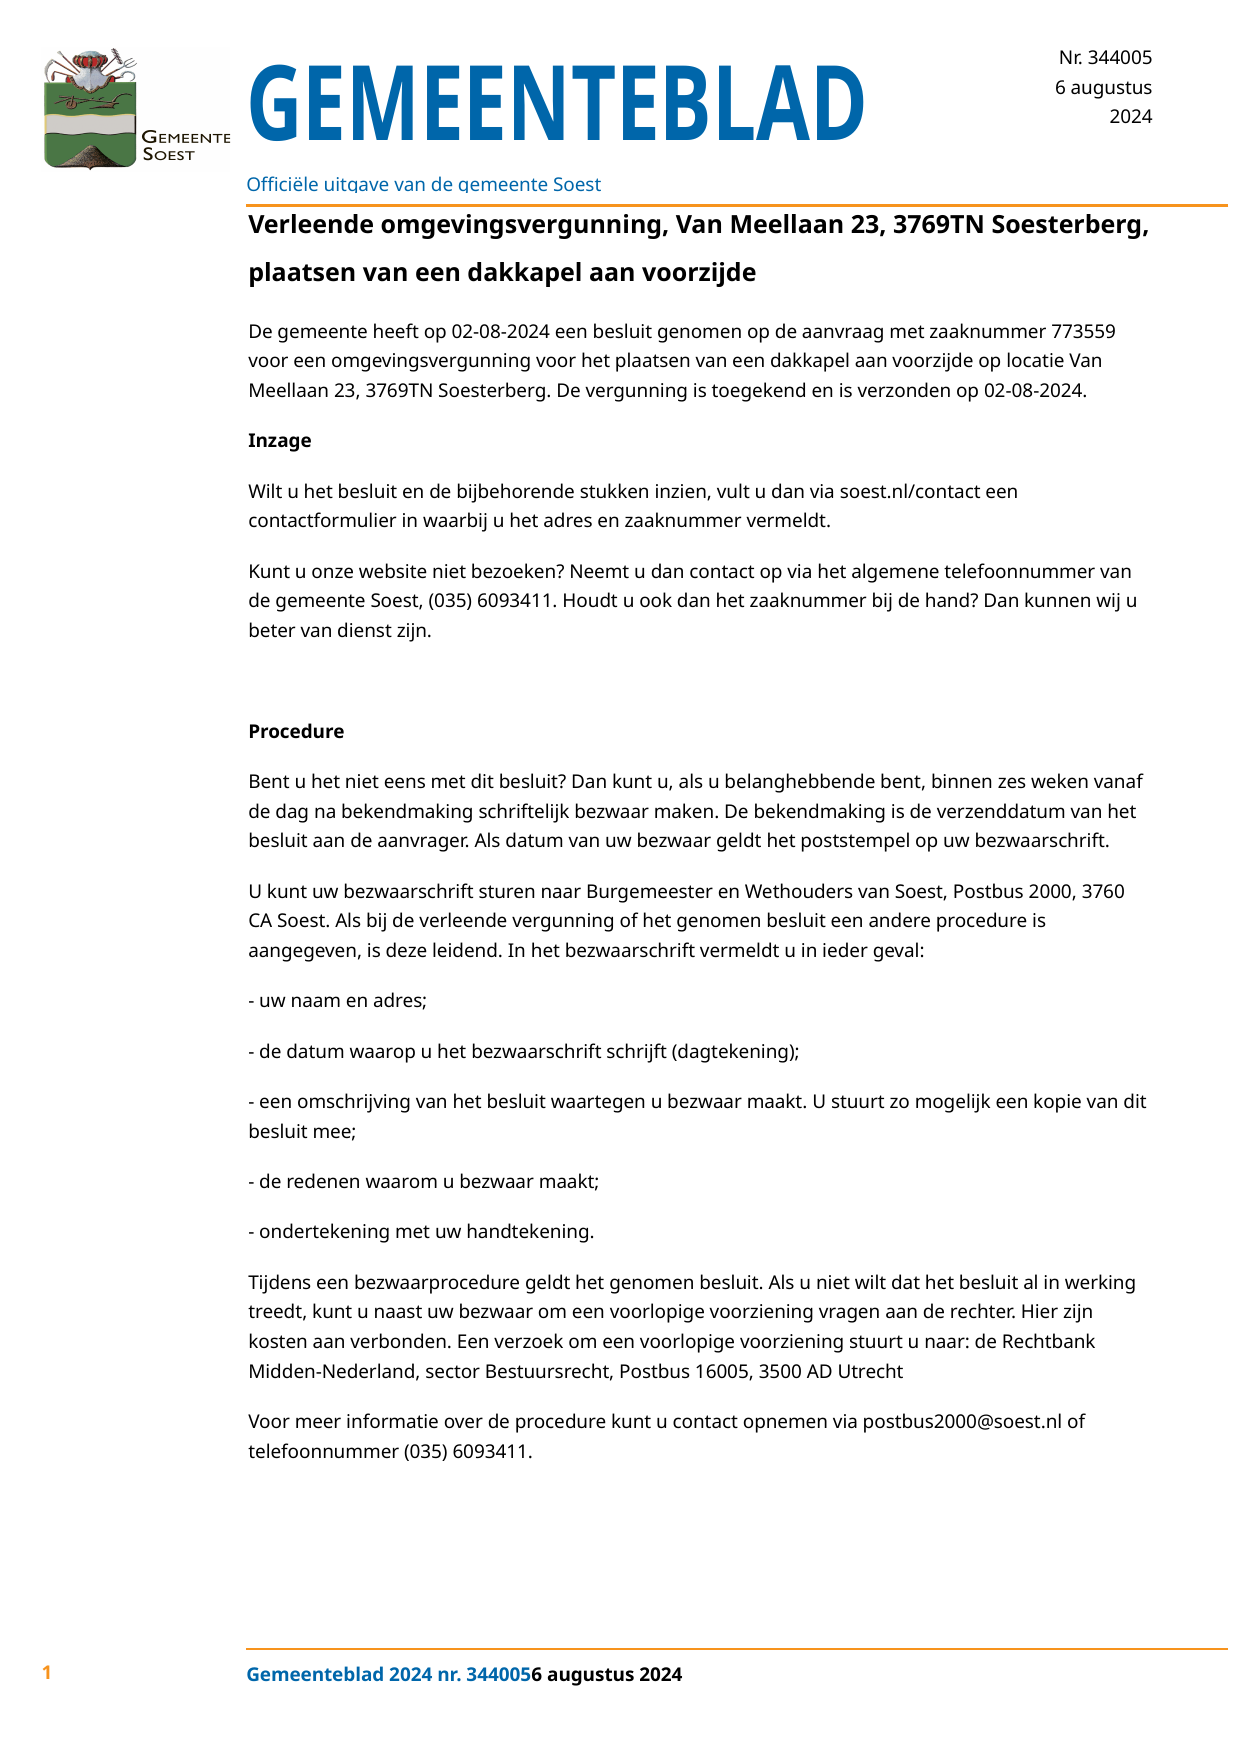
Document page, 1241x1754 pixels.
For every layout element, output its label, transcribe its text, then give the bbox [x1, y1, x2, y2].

picture [41, 47, 231, 172]
text Kunt u onze website niet bezoeken? Neemt u dan contact op via het algemene telefoonnummer van de gemeente Soest, (035) 6093411. Houdt u ook dan het zaaknummer bij de hand? Dan kunnen wij u beter van dienst zijn. [248, 558, 1152, 643]
text Procedure [248, 718, 1152, 744]
text U kunt uw bezwaarschrift sturen naar Burgemeester en Wethouders van Soest, Postbus 2000, 3760 CA Soest. Als bij de verleende vergunning of het genomen besluit een andere procedure is aangegeven, is deze leidend. In het bezwaarschrift vermeldt u in ieder geval: [248, 878, 1152, 963]
text - uw naam en adres; [248, 987, 1152, 1013]
text De gemeente heeft op 02-08-2024 een besluit genomen op de aanvraag met zaaknummer 773559 voor een omgevingsvergunning voor het plaatsen van een dakkapel aan voorzijde op locatie Van Meellaan 23, 3769TN Soesterberg. De vergunning is toegekend en is verzonden op 02-08-2024. [248, 318, 1152, 403]
text Bent u het niet eens met dit besluit? Dan kunt u, als u belanghebbende bent, binnen zes weken vanaf de dag na bekendmaking schriftelijk bezwaar maken. De bekendmaking is de verzenddatum van het besluit aan de aanvrager. Als datum van uw bezwaar geldt het poststempel op uw bezwaarschrift. [248, 768, 1152, 853]
text - ondertekening met uw handtekening. [248, 1219, 1152, 1244]
text Wilt u het besluit en de bijbehorende stukken inzien, vult u dan via soest.nl/contact een contactformulier in waarbij u het adres en zaaknummer vermeldt. [248, 478, 1152, 533]
text - de redenen waarom u bezwaar maakt; [248, 1168, 1152, 1194]
text Verleende omgevingsvergunning, Van Meellaan 23, 3769TN Soesterberg, plaatsen van een dakkapel aan voorzijde [248, 207, 1152, 288]
text Inzage [248, 427, 1152, 453]
text Voor meer informatie over de procedure kunt u contact opnemen via postbus2000@soest.nl of telefoonnummer (035) 6093411. [248, 1408, 1152, 1464]
text - de datum waarop u het bezwaarschrift schrijft (dagtekening); [248, 1038, 1152, 1064]
text - een omschrijving van het besluit waartegen u bezwaar maakt. U stuurt zo mogelijk een kopie van dit besluit mee; [248, 1088, 1152, 1144]
text Tijdens een bezwaarprocedure geldt het genomen besluit. Als u niet wilt dat het besluit al in werking treedt, kunt u naast uw bezwaar om een voorlopige voorziening vragen aan de rechter. Hier zijn kosten aan verbonden. Een verzoek om een voorlopige voorziening stuurt u naar: de Rechtbank Midden-Nederland, sector Bestuursrecht, Postbus 16005, 3500 AD Utrecht [248, 1269, 1152, 1384]
